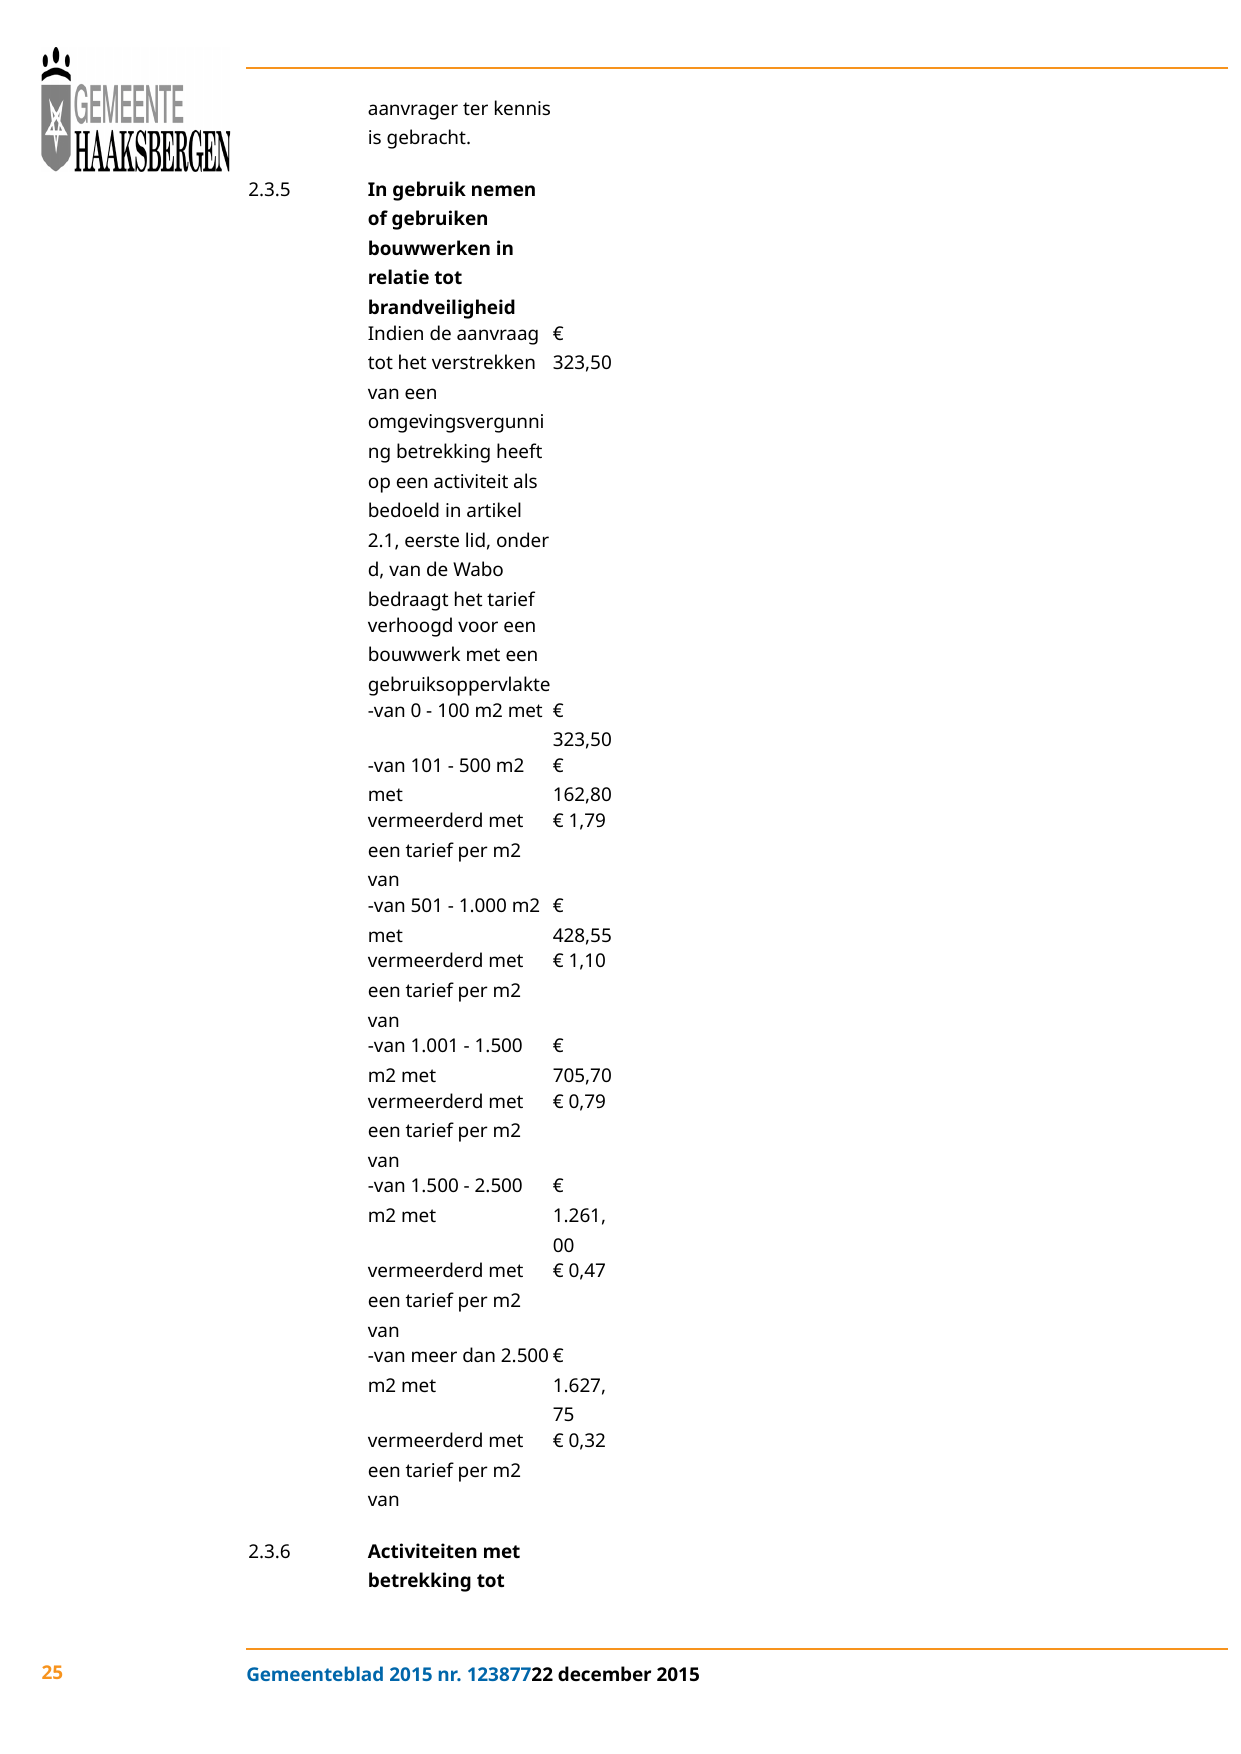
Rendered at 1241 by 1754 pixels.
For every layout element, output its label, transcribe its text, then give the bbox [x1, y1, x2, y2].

table_cell 2.3.6 [248, 1538, 368, 1593]
table_cell € 428,55 [553, 892, 612, 948]
table_cell -van 101 - 500 m2 met [368, 752, 553, 807]
table_cell € 0,79 [553, 1088, 612, 1173]
table_cell [248, 1258, 368, 1342]
table_cell [248, 95, 368, 150]
table_cell [248, 1173, 368, 1258]
picture [41, 47, 231, 172]
table_cell € 323,50 [553, 320, 612, 612]
table_cell verhoogd voor een bouwwerk met een gebruiksoppervlakte [368, 612, 553, 697]
table_cell [248, 612, 368, 697]
table_cell € 0,32 [553, 1428, 612, 1512]
table_cell -van meer dan 2.500 m2 met [368, 1343, 553, 1427]
table_cell [553, 176, 612, 320]
table_cell [248, 1343, 368, 1427]
table_cell [553, 1512, 612, 1538]
table_cell [553, 1538, 612, 1593]
table_cell € 1,10 [553, 948, 612, 1032]
table_cell Activiteiten met betrekking tot [368, 1538, 553, 1593]
table_cell -van 501 - 1.000 m2 met [368, 892, 553, 948]
table_cell € 1,79 [553, 808, 612, 892]
table_cell -van 1.500 - 2.500 m2 met [368, 1173, 553, 1258]
table_cell € 1.627,75 [553, 1343, 612, 1427]
table_cell 2.3.5 [248, 176, 368, 320]
table_cell € 0,47 [553, 1258, 612, 1342]
table_cell vermeerderd met een tarief per m2 van [368, 948, 553, 1032]
table_cell [248, 1088, 368, 1173]
table_cell -van 0 - 100 m2 met [368, 697, 553, 752]
table_cell [248, 948, 368, 1032]
table_cell [553, 150, 612, 176]
table_cell [248, 752, 368, 807]
table_cell aanvrager ter kennis is gebracht. [368, 95, 553, 150]
table_cell [248, 892, 368, 948]
table_cell In gebruik nemen of gebruiken bouwwerken in relatie tot brandveiligheid [368, 176, 553, 320]
table_cell € 1.261,00 [553, 1173, 612, 1258]
table_cell vermeerderd met een tarief per m2 van [368, 1428, 553, 1512]
table_cell [553, 612, 612, 697]
table_cell [248, 320, 368, 612]
table_cell € 705,70 [553, 1033, 612, 1088]
table_cell [248, 150, 368, 176]
table_cell [248, 1512, 368, 1538]
table_cell [248, 1033, 368, 1088]
table_cell Indien de aanvraag tot het verstrekken van een omgevingsvergunning betrekking heeft op een activiteit als bedoeld in artikel 2.1, eerste lid, onder d, van de Wabo bedraagt het tarief [368, 320, 553, 612]
table_cell € 323,50 [553, 697, 612, 752]
table_cell [368, 1512, 553, 1538]
table_cell vermeerderd met een tarief per m2 van [368, 1258, 553, 1342]
table_cell [368, 150, 553, 176]
table_cell [248, 808, 368, 892]
table_cell vermeerderd met een tarief per m2 van [368, 1088, 553, 1173]
table_cell € 162,80 [553, 752, 612, 807]
table_cell vermeerderd met een tarief per m2 van [368, 808, 553, 892]
table_cell [248, 697, 368, 752]
table_cell [248, 1428, 368, 1512]
table_cell -van 1.001 - 1.500 m2 met [368, 1033, 553, 1088]
table_cell [553, 95, 612, 150]
